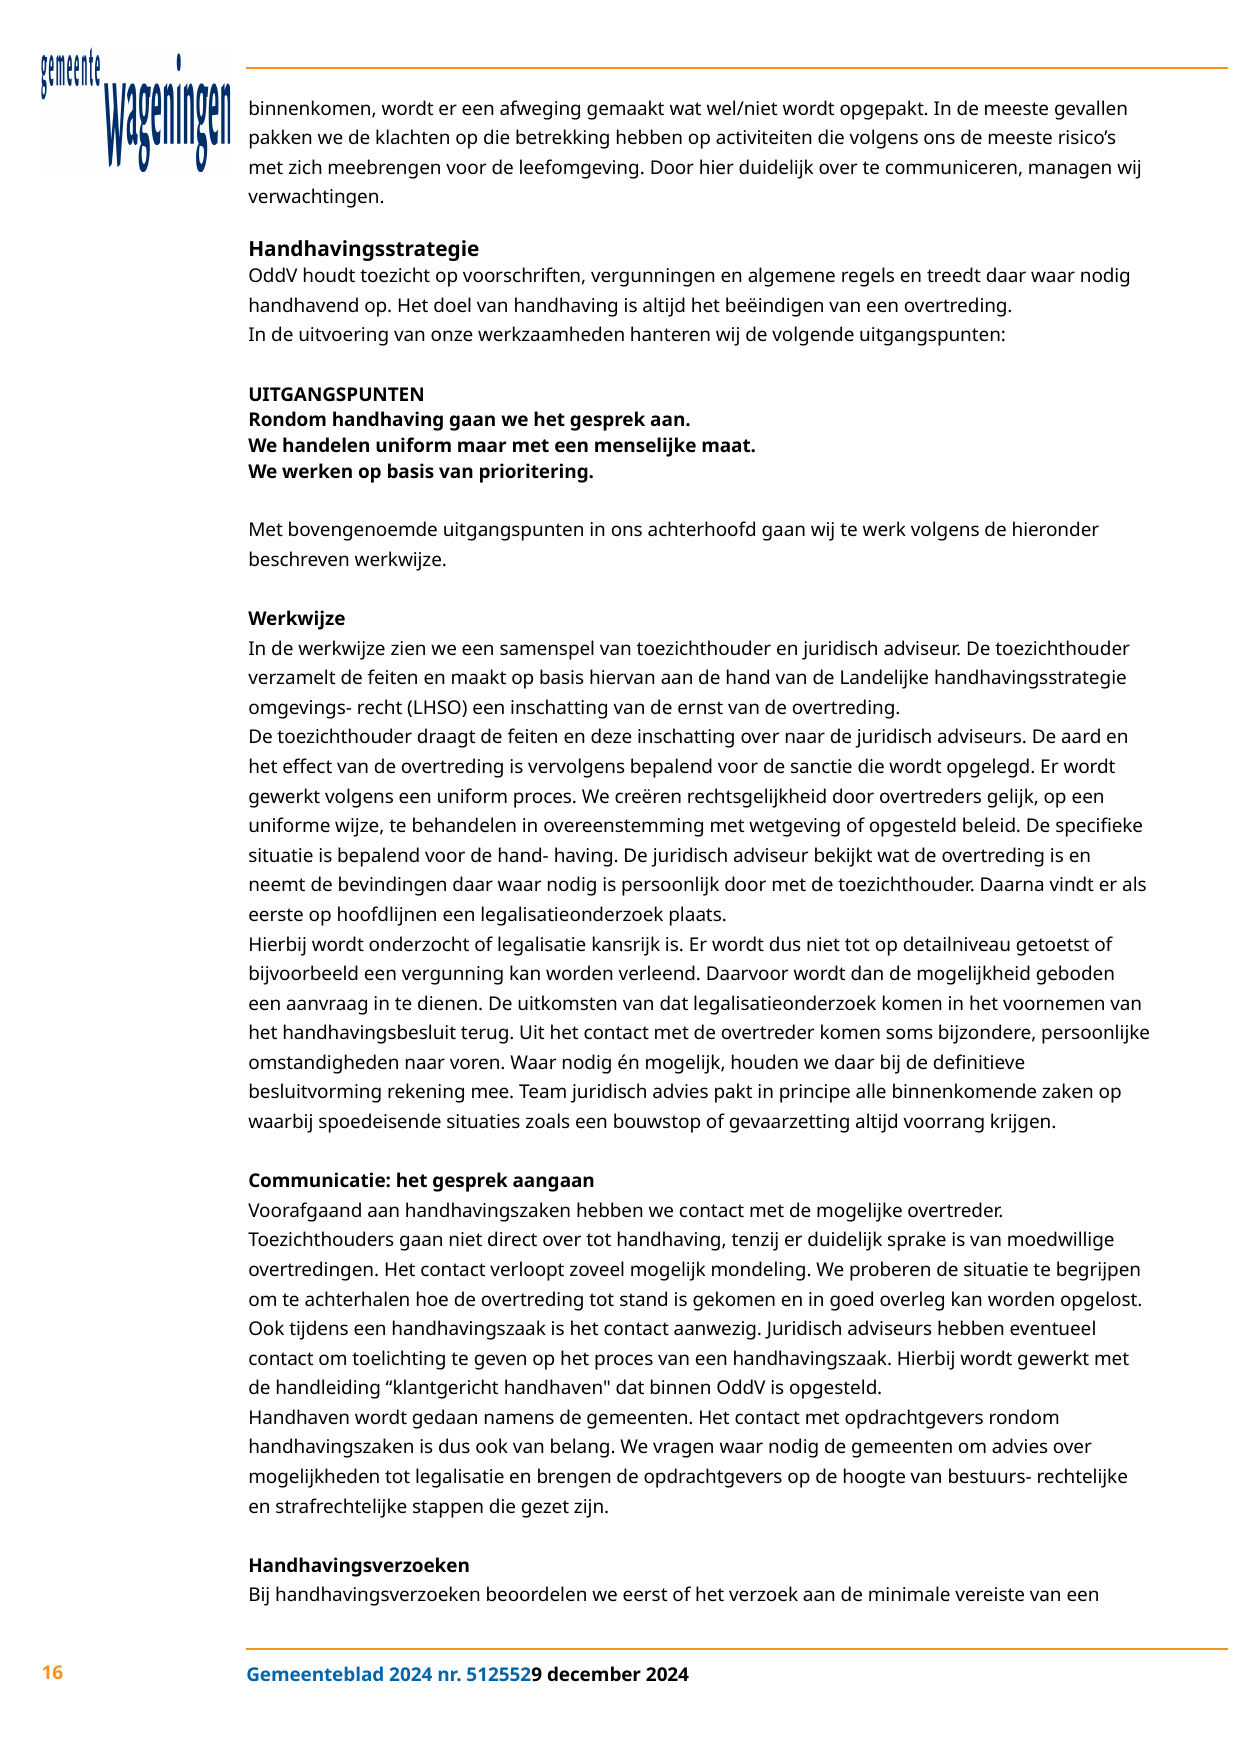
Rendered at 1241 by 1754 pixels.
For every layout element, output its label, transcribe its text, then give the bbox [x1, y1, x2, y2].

text Hierbij wordt onderzocht of legalisatie kansrijk is. Er wordt dus niet tot op detailniveau getoetst of bijvoorbeeld een vergunning kan worden verleend. Daarvoor wordt dan de mogelijkheid geboden een aanvraag in te dienen. De uitkomsten van dat legalisatieonderzoek komen in het voornemen van het handhavingsbesluit terug. Uit het contact met de overtreder komen soms bijzondere, persoonlijke omstandigheden naar voren. Waar nodig én mogelijk, houden we daar bij de definitieve besluitvorming rekening mee. Team juridisch advies pakt in principe alle binnenkomende zaken op waarbij spoedeisende situaties zoals een bouwstop of gevaarzetting altijd voorrang krijgen. [248, 931, 1152, 1134]
table_header UITGANGSPUNTEN [248, 381, 1152, 407]
text De toezichthouder draagt de feiten en deze inschatting over naar de juridisch adviseurs. De aard en het effect van de overtreding is vervolgens bepalend voor de sanctie die wordt opgelegd. Er wordt gewerkt volgens een uniform proces. We creëren rechtsgelijkheid door overtreders gelijk, op een uniforme wijze, te behandelen in overeenstemming met wetgeving of opgesteld beleid. De specifieke situatie is bepalend voor de hand- having. De juridisch adviseur bekijkt wat de overtreding is en neemt de bevindingen daar waar nodig is persoonlijk door met de toezichthouder. Daarna vindt er als eerste op hoofdlijnen een legalisatieonderzoek plaats. [248, 724, 1152, 927]
table_cell We werken op basis van prioritering. [248, 458, 1152, 484]
text Voorafgaand aan handhavingszaken hebben we contact met de mogelijke overtreder. Toezichthouders gaan niet direct over tot handhaving, tenzij er duidelijk sprake is van moedwillige overtredingen. Het contact verloopt zoveel mogelijk mondeling. We proberen de situatie te begrijpen om te achterhalen hoe de overtreding tot stand is gekomen en in goed overleg kan worden opgelost. Ook tijdens een handhavingszaak is het contact aanwezig. Juridisch adviseurs hebben eventueel contact om toelichting te geven op het proces van een handhavingszaak. Hierbij wordt gewerkt met de handleiding “klantgericht handhaven" dat binnen OddV is opgesteld. [248, 1197, 1152, 1400]
text Communicatie: het gesprek aangaan [248, 1167, 1152, 1193]
text OddV houdt toezicht op voorschriften, vergunningen en algemene regels en treedt daar waar nodig handhavend op. Het doel van handhaving is altijd het beëindigen van een overtreding. [248, 262, 1152, 318]
text Handhavingsstrategie [248, 234, 1152, 262]
table_cell Rondom handhaving gaan we het gesprek aan. [248, 407, 1152, 432]
text binnenkomen, wordt er een afweging gemaakt wat wel/niet wordt opgepakt. In de meeste gevallen pakken we de klachten op die betrekking hebben op activiteiten die volgens ons de meeste risico’s met zich meebrengen voor de leefomgeving. Door hier duidelijk over te communiceren, managen wij verwachtingen. [248, 95, 1152, 209]
text In de uitvoering van onze werkzaamheden hanteren wij de volgende uitgangspunten: [248, 322, 1152, 347]
table_cell We handelen uniform maar met een menselijke maat. [248, 432, 1152, 458]
text Werkwijze [248, 605, 1152, 631]
text In de werkwijze zien we een samenspel van toezichthouder en juridisch adviseur. De toezichthouder verzamelt de feiten en maakt op basis hiervan aan de hand van de Landelijke handhavingsstrategie omgevings- recht (LHSO) een inschatting van de ernst van de overtreding. [248, 635, 1152, 720]
text Met bovengenoemde uitgangspunten in ons achterhoofd gaan wij te werk volgens de hieronder beschreven werkwijze. [248, 517, 1152, 572]
text Handhaven wordt gedaan namens de gemeenten. Het contact met opdrachtgevers rondom handhavingszaken is dus ook van belang. We vragen waar nodig de gemeenten om advies over mogelijkheden tot legalisatie en brengen de opdrachtgevers op de hoogte van bestuurs- rechtelijke en strafrechtelijke stappen die gezet zijn. [248, 1404, 1152, 1518]
text Bij handhavingsverzoeken beoordelen we eerst of het verzoek aan de minimale vereiste van een [248, 1582, 1152, 1607]
text Handhavingsverzoeken [248, 1552, 1152, 1578]
picture [41, 47, 231, 172]
